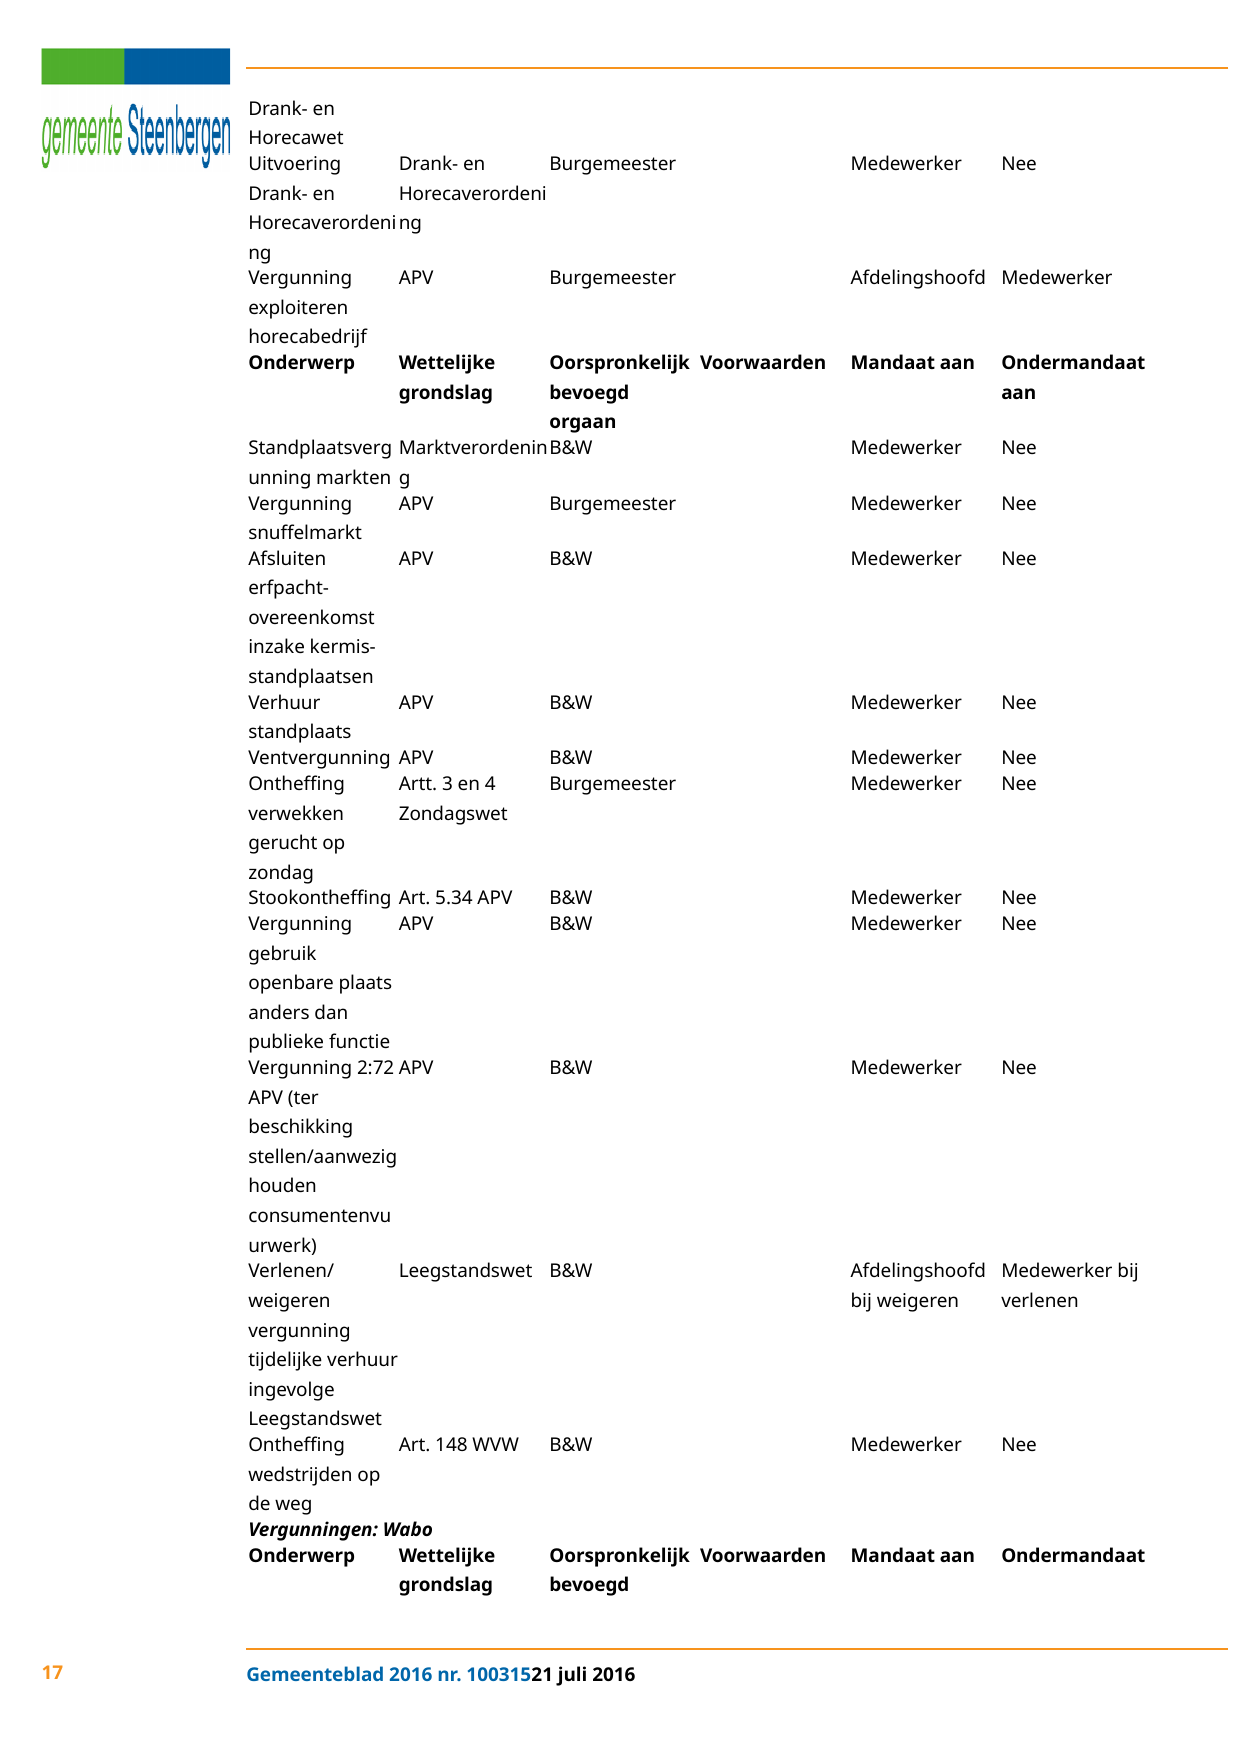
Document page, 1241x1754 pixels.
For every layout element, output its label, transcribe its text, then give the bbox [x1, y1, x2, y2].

table_cell Nee [1001, 885, 1152, 910]
table_cell [700, 770, 850, 884]
table_cell B&W [549, 689, 700, 744]
table_cell Uitvoering Drank- en Horecaverordening [248, 150, 398, 264]
table_cell [700, 1258, 850, 1431]
table_cell [399, 95, 549, 150]
table_cell Wettelijke grondslag [399, 350, 549, 434]
table_cell Medewerker [850, 434, 1001, 490]
table_cell Nee [1001, 744, 1152, 770]
table_cell Burgemeester [549, 150, 700, 264]
table_cell [700, 265, 850, 349]
table_cell Vergunning exploiteren horecabedrijf [248, 265, 398, 349]
table_cell B&W [549, 1054, 700, 1258]
table_cell Artt. 3 en 4 Zondagswet [399, 770, 549, 884]
table_cell [700, 744, 850, 770]
table_cell [1001, 95, 1152, 150]
table_cell Ondermandaat aan [1001, 350, 1152, 434]
table_cell Afdelingshoofd bij weigeren [850, 1258, 1001, 1431]
table_cell Verlenen/weigeren vergunning tijdelijke verhuur ingevolge Leegstandswet [248, 1258, 398, 1431]
table_cell Voorwaarden [700, 1542, 850, 1597]
table_cell [700, 1431, 850, 1516]
table_cell Leegstandswet [399, 1258, 549, 1431]
table_cell Medewerker [850, 1054, 1001, 1258]
table_cell Wettelijke grondslag [399, 1542, 549, 1597]
table_cell Art. 148 WVW [399, 1431, 549, 1516]
table_cell Ondermandaat [1001, 1542, 1152, 1597]
table_cell Ventvergunning [248, 744, 398, 770]
table_cell B&W [549, 545, 700, 689]
table_cell [700, 885, 850, 910]
table_cell APV [399, 744, 549, 770]
table_cell B&W [549, 910, 700, 1054]
table_cell Medewerker [850, 885, 1001, 910]
table_cell Burgemeester [549, 770, 700, 884]
table_cell Nee [1001, 689, 1152, 744]
table_cell Mandaat aan [850, 1542, 1001, 1597]
table_cell APV [399, 545, 549, 689]
table_cell Vergunning 2:72 APV (ter beschikking stellen/aanwezig houden consumentenvuurwerk) [248, 1054, 398, 1258]
table_cell Standplaatsvergunning markten [248, 434, 398, 490]
table_cell APV [399, 910, 549, 1054]
table_cell B&W [549, 885, 700, 910]
table_cell [700, 95, 850, 150]
table_cell Nee [1001, 1054, 1152, 1258]
table_cell APV [399, 490, 549, 545]
table_cell [700, 545, 850, 689]
table_cell Medewerker [850, 744, 1001, 770]
table_cell [700, 689, 850, 744]
picture [41, 47, 231, 172]
table_cell Nee [1001, 1431, 1152, 1516]
table_cell [700, 150, 850, 264]
table_cell Vergunning snuffelmarkt [248, 490, 398, 545]
table_cell B&W [549, 744, 700, 770]
table_cell Drank- en Horecawet [248, 95, 398, 150]
table_cell Medewerker [850, 545, 1001, 689]
table_cell Nee [1001, 770, 1152, 884]
table_cell Medewerker bij verlenen [1001, 1258, 1152, 1431]
table_cell B&W [549, 434, 700, 490]
table_cell Art. 5.34 APV [399, 885, 549, 910]
table_cell Vergunningen: Wabo [248, 1516, 1152, 1542]
table_cell [549, 95, 700, 150]
table_cell B&W [549, 1258, 700, 1431]
table_cell Marktverordening [399, 434, 549, 490]
table_cell Voorwaarden [700, 350, 850, 434]
table_cell Medewerker [850, 689, 1001, 744]
table_cell [700, 434, 850, 490]
table_cell Nee [1001, 434, 1152, 490]
table_cell Medewerker [850, 490, 1001, 545]
table_cell Medewerker [850, 1431, 1001, 1516]
table_cell Afsluiten erfpacht-overeenkomst inzake kermis- standplaatsen [248, 545, 398, 689]
table_cell Medewerker [850, 150, 1001, 264]
table_cell Nee [1001, 150, 1152, 264]
table_cell Oorspronkelijk bevoegd orgaan [549, 350, 700, 434]
table_cell [850, 95, 1001, 150]
table_cell APV [399, 265, 549, 349]
table_cell [700, 1054, 850, 1258]
table_cell Mandaat aan [850, 350, 1001, 434]
table_cell Drank- en Horecaverordening [399, 150, 549, 264]
table_cell Vergunning gebruik openbare plaats anders dan publieke functie [248, 910, 398, 1054]
table_cell Medewerker [1001, 265, 1152, 349]
table_cell Ontheffing wedstrijden op de weg [248, 1431, 398, 1516]
table_cell Nee [1001, 910, 1152, 1054]
table_cell Onderwerp [248, 1542, 398, 1597]
table_cell [700, 910, 850, 1054]
table_cell Nee [1001, 490, 1152, 545]
table_cell Onderwerp [248, 350, 398, 434]
table_cell Oorspronkelijk bevoegd [549, 1542, 700, 1597]
table_cell Afdelingshoofd [850, 265, 1001, 349]
table_cell APV [399, 689, 549, 744]
table_cell B&W [549, 1431, 700, 1516]
table_cell Nee [1001, 545, 1152, 689]
table_cell Burgemeester [549, 490, 700, 545]
table_cell Burgemeester [549, 265, 700, 349]
table_cell Verhuur standplaats [248, 689, 398, 744]
table_cell Medewerker [850, 910, 1001, 1054]
table_cell Medewerker [850, 770, 1001, 884]
table_cell APV [399, 1054, 549, 1258]
table_cell Stookontheffing [248, 885, 398, 910]
table_cell Ontheffing verwekken gerucht op zondag [248, 770, 398, 884]
table_cell [700, 490, 850, 545]
